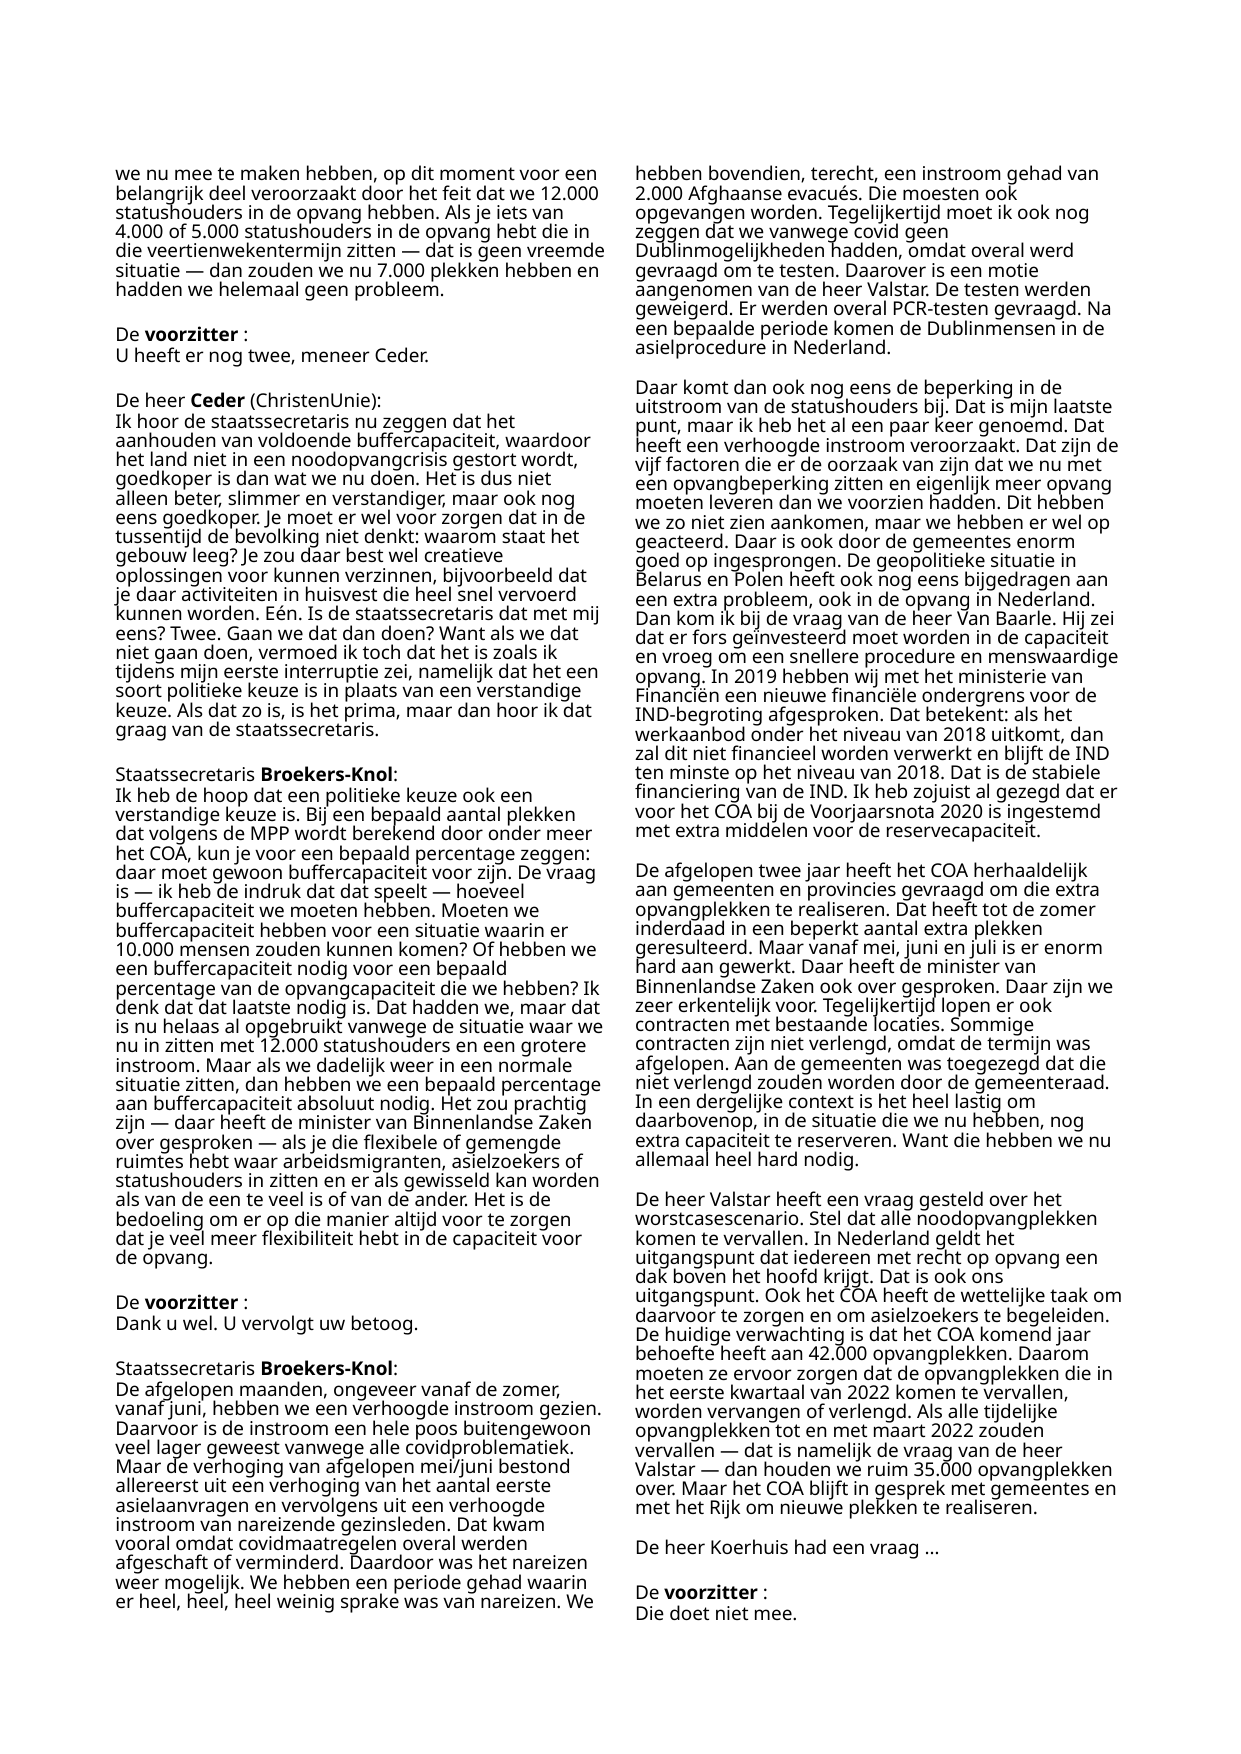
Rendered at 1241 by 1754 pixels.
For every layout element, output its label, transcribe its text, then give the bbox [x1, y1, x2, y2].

text Dank u wel. U vervolgt uw betoog. [115, 1315, 605, 1334]
text De heer Valstar heeft een vraag gesteld over het worstcasescenario. Stel dat alle noodopvangplekken komen te vervallen. In Nederland geldt het uitgangspunt dat iedereen met recht op opvang een dak boven het hoofd krijgt. Dat is ook ons uitgangspunt. Ook het COA heeft de wettelijke taak om daarvoor te zorgen en om asielzoekers te begeleiden. De huidige verwachting is dat het COA komend jaar behoefte heeft aan 42.000 opvangplekken. Daarom moeten ze ervoor zorgen dat de opvangplekken die in het eerste kwartaal van 2022 komen te vervallen, worden vervangen of verlengd. Als alle tijdelijke opvangplekken tot en met maart 2022 zouden vervallen — dat is namelijk de vraag van de heer Valstar — dan houden we ruim 35.000 opvangplekken over. Maar het COA blijft in gesprek met gemeentes en met het Rijk om nieuwe plekken te realiseren. [635, 1191, 1125, 1519]
text Ik heb de hoop dat een politieke keuze ook een verstandige keuze is. Bij een bepaald aantal plekken dat volgens de MPP wordt berekend door onder meer het COA, kun je voor een bepaald percentage zeggen: daar moet gewoon buffercapaciteit voor zijn. De vraag is — ik heb de indruk dat dat speelt — hoeveel buffercapaciteit we moeten hebben. Moeten we buffercapaciteit hebben voor een situatie waarin er 10.000 mensen zouden kunnen komen? Of hebben we een buffercapaciteit nodig voor een bepaald percentage van de opvangcapaciteit die we hebben? Ik denk dat dat laatste nodig is. Dat hadden we, maar dat is nu helaas al opgebruikt vanwege de situatie waar we nu in zitten met 12.000 statushouders en een grotere instroom. Maar als we dadelijk weer in een normale situatie zitten, dan hebben we een bepaald percentage aan buffercapaciteit absoluut nodig. Het zou prachtig zijn — daar heeft de minister van Binnenlandse Zaken over gesproken — als je die flexibele of gemengde ruimtes hebt waar arbeidsmigranten, asielzoekers of statushouders in zitten en er als gewisseld kan worden als van de een te veel is of van de ander. Het is de bedoeling om er op die manier altijd voor te zorgen dat je veel meer flexibiliteit hebt in de capaciteit voor de opvang. [115, 787, 605, 1268]
text Staatssecretaris Broekers-Knol: [115, 1355, 605, 1381]
text De heer Koerhuis had een vraag … [635, 1539, 1125, 1559]
text De voorzitter : [115, 321, 605, 347]
text De voorzitter : [115, 1289, 605, 1315]
text Die doet niet mee. [635, 1605, 1125, 1624]
text De heer Ceder (ChristenUnie): [115, 387, 605, 413]
text hebben bovendien, terecht, een instroom gehad van 2.000 Afghaanse evacués. Die moesten ook opgevangen worden. Tegelijkertijd moet ik ook nog zeggen dat we vanwege covid geen Dublinmogelijkheden hadden, omdat overal werd gevraagd om te testen. Daarover is een motie aangenomen van de heer Valstar. De testen werden geweigerd. Er werden overal PCR-testen gevraagd. Na een bepaalde periode komen de Dublinmensen in de asielprocedure in Nederland. [635, 165, 1125, 358]
text Staatssecretaris Broekers-Knol: [115, 761, 605, 787]
text De voorzitter : [635, 1579, 1125, 1605]
text De afgelopen maanden, ongeveer vanaf de zomer, vanaf juni, hebben we een verhoogde instroom gezien. Daarvoor is de instroom een hele poos buitengewoon veel lager geweest vanwege alle covidproblematiek. Maar de verhoging van afgelopen mei/juni bestond allereerst uit een verhoging van het aantal eerste asielaanvragen en vervolgens uit een verhoogde instroom van nareizende gezinsleden. Dat kwam vooral omdat covidmaatregelen overal werden afgeschaft of verminderd. Daardoor was het nareizen weer mogelijk. We hebben een periode gehad waarin er heel, heel, heel weinig sprake was van nareizen. We [115, 1381, 605, 1612]
text Daar komt dan ook nog eens de beperking in de uitstroom van de statushouders bij. Dat is mijn laatste punt, maar ik heb het al een paar keer genoemd. Dat heeft een verhoogde instroom veroorzaakt. Dat zijn de vijf factoren die er de oorzaak van zijn dat we nu met een opvangbeperking zitten en eigenlijk meer opvang moeten leveren dan we voorzien hadden. Dit hebben we zo niet zien aankomen, maar we hebben er wel op geacteerd. Daar is ook door de gemeentes enorm goed op ingesprongen. De geopolitieke situatie in Belarus en Polen heeft ook nog eens bijgedragen aan een extra probleem, ook in de opvang in Nederland. Dan kom ik bij de vraag van de heer Van Baarle. Hij zei dat er fors geïnvesteerd moet worden in de capaciteit en vroeg om een snellere procedure en menswaardige opvang. In 2019 hebben wij met het ministerie van Financiën een nieuwe financiële ondergrens voor de IND-begroting afgesproken. Dat betekent: als het werkaanbod onder het niveau van 2018 uitkomt, dan zal dit niet financieel worden verwerkt en blijft de IND ten minste op het niveau van 2018. Dat is de stabiele financiering van de IND. Ik heb zojuist al gezegd dat er voor het COA bij de Voorjaarsnota 2020 is ingestemd met extra middelen voor de reservecapaciteit. [635, 379, 1125, 841]
text De afgelopen twee jaar heeft het COA herhaaldelijk aan gemeenten en provincies gevraagd om die extra opvangplekken te realiseren. Dat heeft tot de zomer inderdaad in een beperkt aantal extra plekken geresulteerd. Maar vanaf mei, juni en juli is er enorm hard aan gewerkt. Daar heeft de minister van Binnenlandse Zaken ook over gesproken. Daar zijn we zeer erkentelijk voor. Tegelijkertijd lopen er ook contracten met bestaande locaties. Sommige contracten zijn niet verlengd, omdat de termijn was afgelopen. Aan de gemeenten was toegezegd dat die niet verlengd zouden worden door de gemeenteraad. In een dergelijke context is het heel lastig om daarbovenop, in de situatie die we nu hebben, nog extra capaciteit te reserveren. Want die hebben we nu allemaal heel hard nodig. [635, 862, 1125, 1170]
text we nu mee te maken hebben, op dit moment voor een belangrijk deel veroorzaakt door het feit dat we 12.000 statushouders in de opvang hebben. Als je iets van 4.000 of 5.000 statushouders in de opvang hebt die in die veertienwekentermijn zitten — dat is geen vreemde situatie — dan zouden we nu 7.000 plekken hebben en hadden we helemaal geen probleem. [115, 165, 605, 300]
text U heeft er nog twee, meneer Ceder. [115, 347, 605, 366]
text Ik hoor de staatssecretaris nu zeggen dat het aanhouden van voldoende buffercapaciteit, waardoor het land niet in een noodopvangcrisis gestort wordt, goedkoper is dan wat we nu doen. Het is dus niet alleen beter, slimmer en verstandiger, maar ook nog eens goedkoper. Je moet er wel voor zorgen dat in de tussentijd de bevolking niet denkt: waarom staat het gebouw leeg? Je zou daar best wel creatieve oplossingen voor kunnen verzinnen, bijvoorbeeld dat je daar activiteiten in huisvest die heel snel vervoerd kunnen worden. Eén. Is de staatssecretaris dat met mij eens? Twee. Gaan we dat dan doen? Want als we dat niet gaan doen, vermoed ik toch dat het is zoals ik tijdens mijn eerste interruptie zei, namelijk dat het een soort politieke keuze is in plaats van een verstandige keuze. Als dat zo is, is het prima, maar dan hoor ik dat graag van de staatssecretaris. [115, 413, 605, 740]
